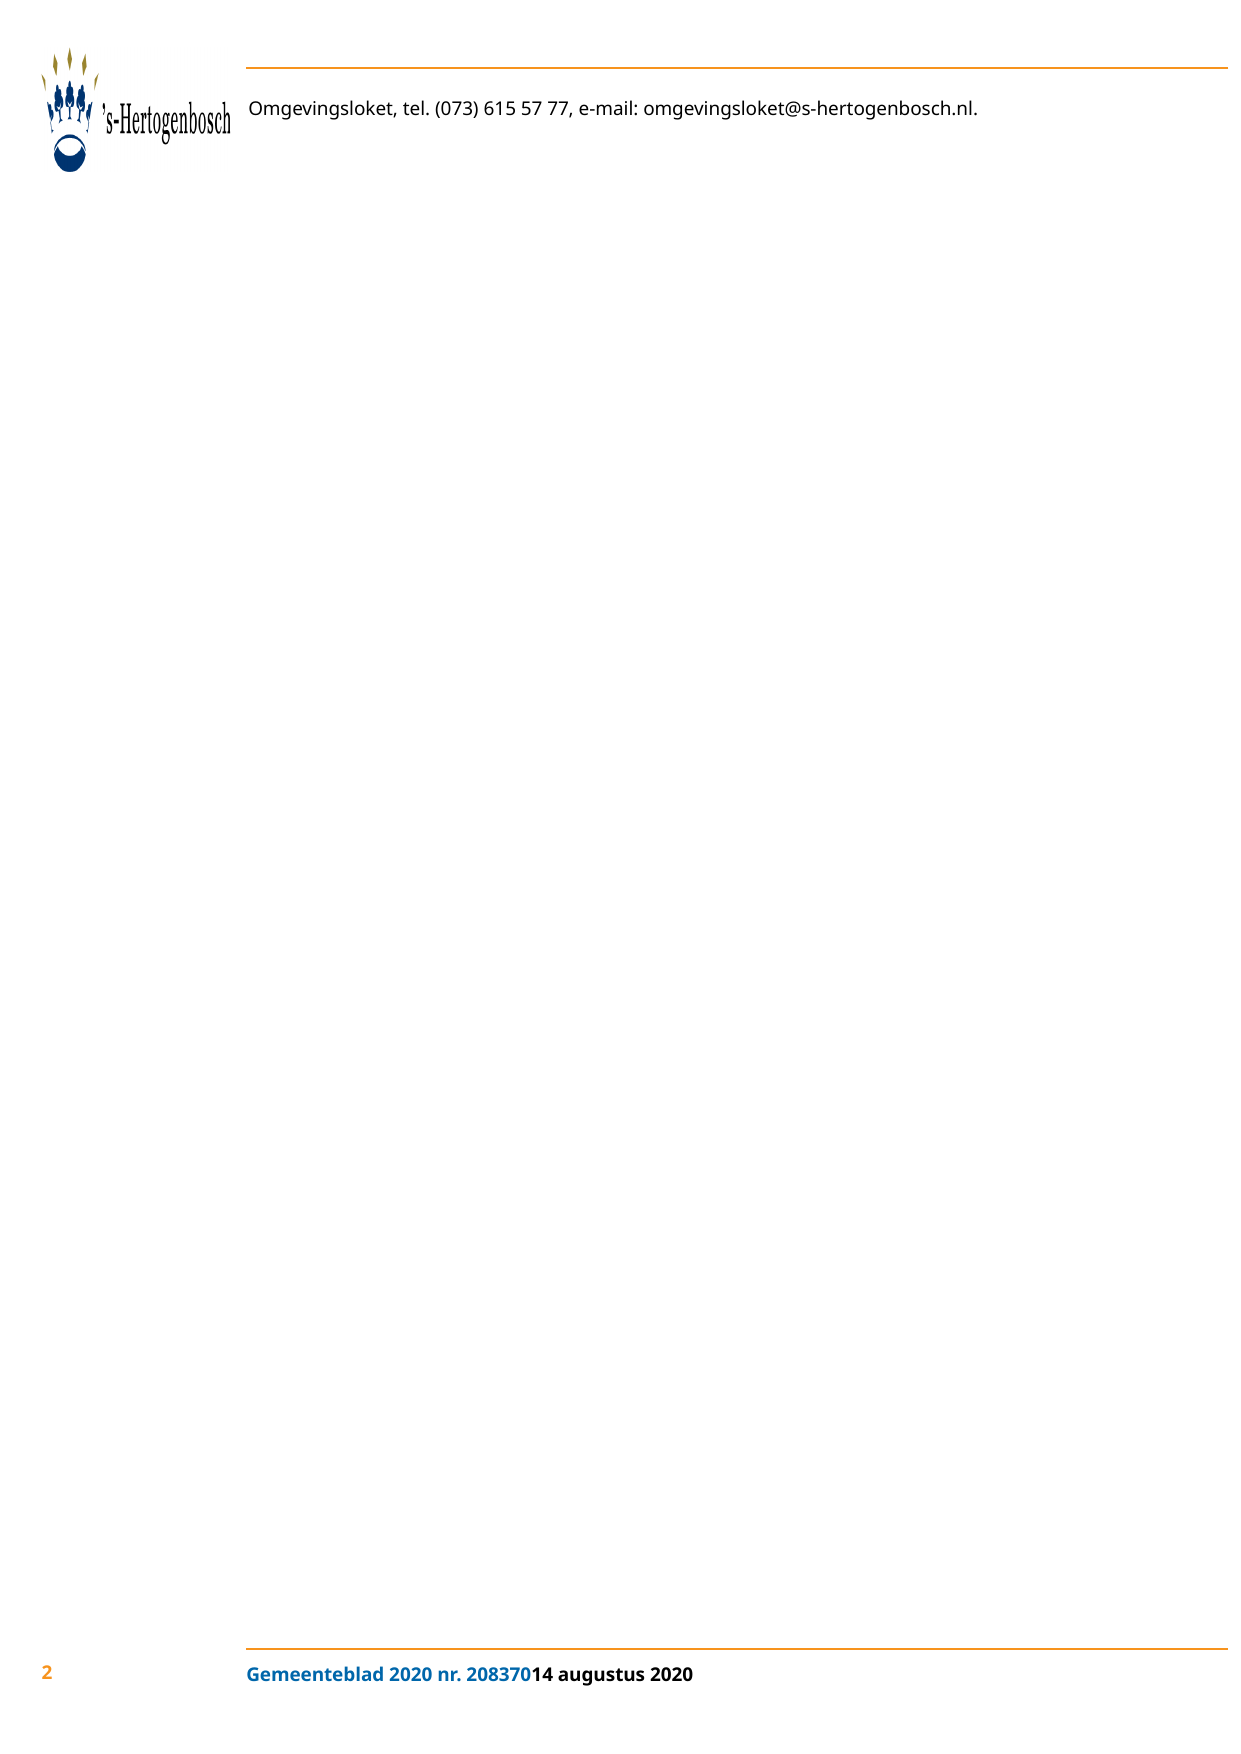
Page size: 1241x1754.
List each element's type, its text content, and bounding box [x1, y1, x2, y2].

text Omgevingsloket, tel. (073) 615 57 77, e-mail: omgevingsloket@s-hertogenbosch.nl. [248, 95, 1152, 121]
picture [41, 47, 231, 172]
